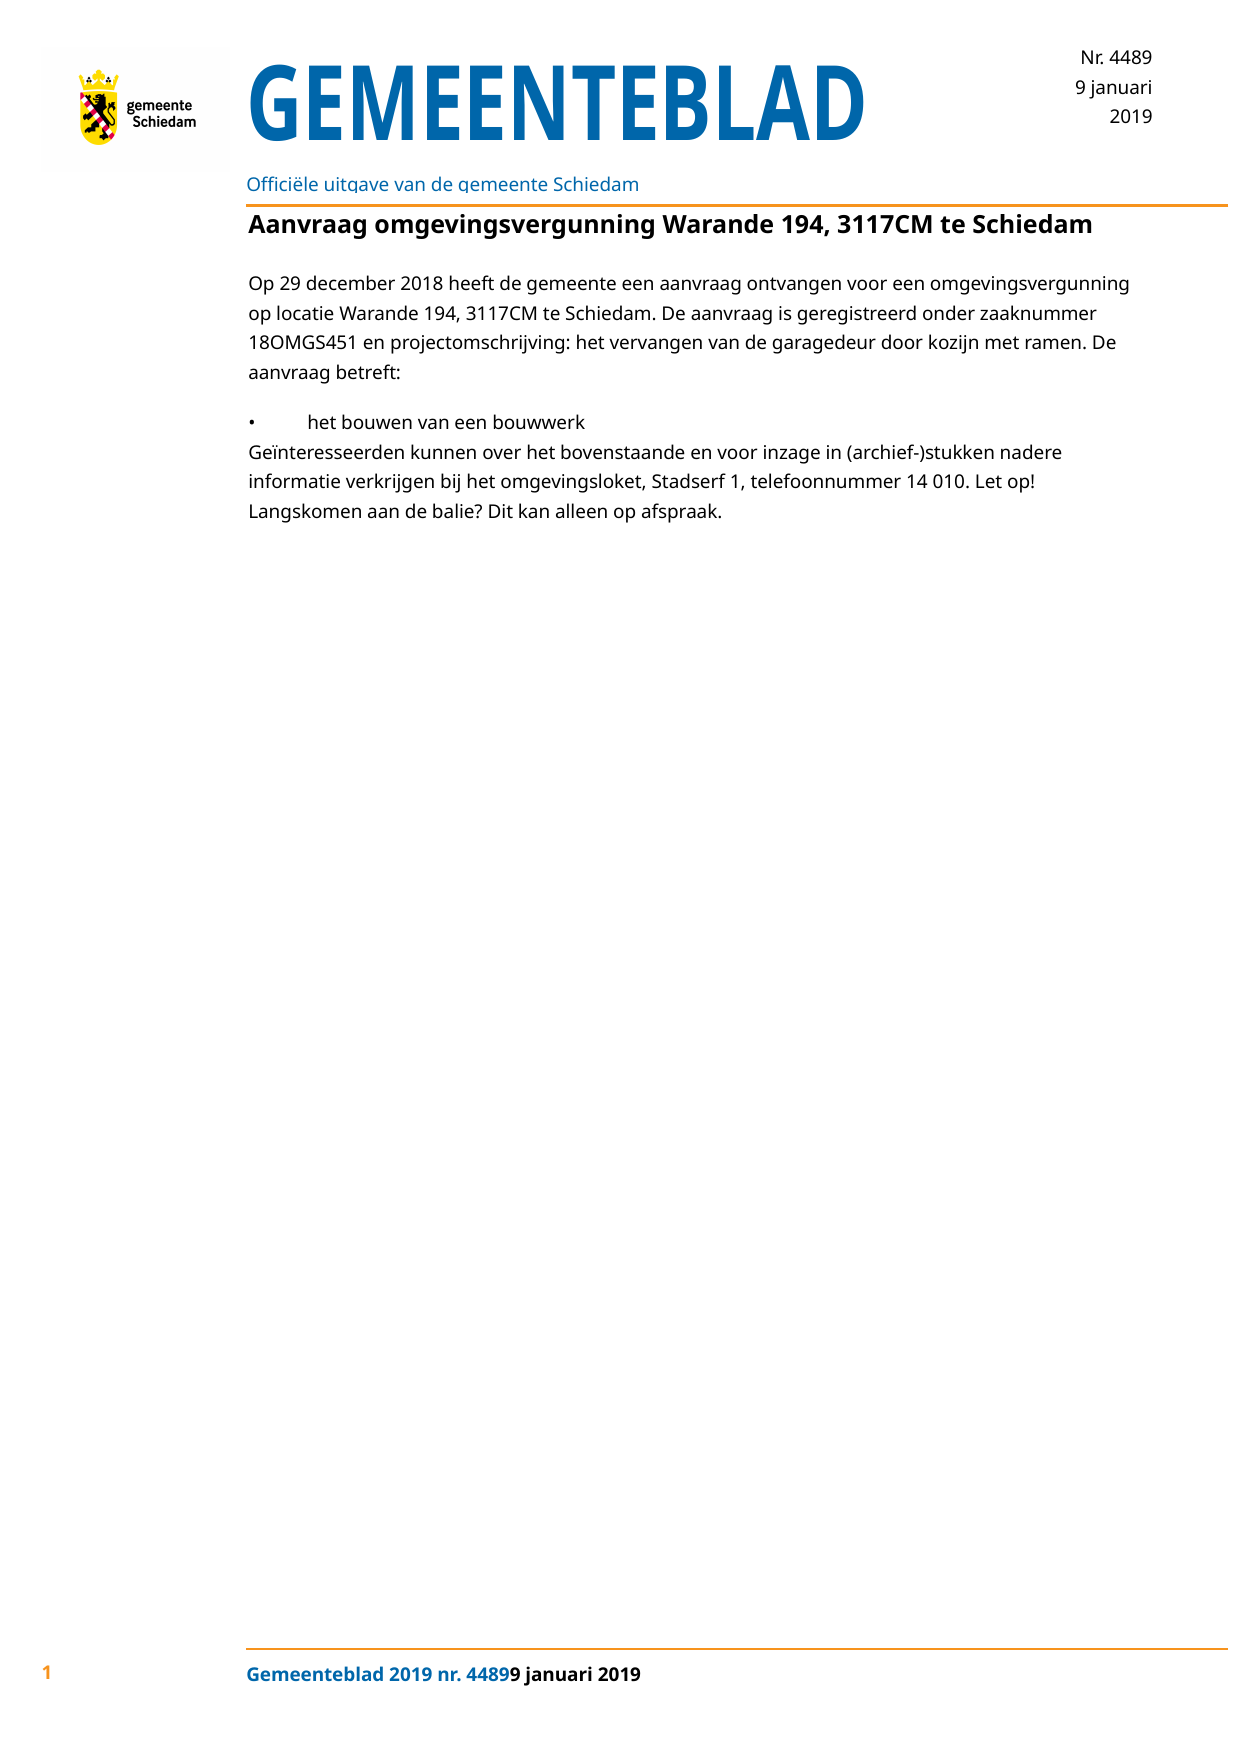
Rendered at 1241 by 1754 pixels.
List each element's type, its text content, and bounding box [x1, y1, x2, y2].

text Aanvraag omgevingsvergunning Warande 194, 3117CM te Schiedam [248, 207, 1152, 241]
list het bouwen van een bouwwerk [248, 409, 1152, 435]
text Op 29 december 2018 heeft de gemeente een aanvraag ontvangen voor een omgevingsvergunning op locatie Warande 194, 3117CM te Schiedam. De aanvraag is geregistreerd onder zaaknummer 18OMGS451 en projectomschrijving: het vervangen van de garagedeur door kozijn met ramen. De aanvraag betreft: [248, 270, 1152, 385]
text Geïnteresseerden kunnen over het bovenstaande en voor inzage in (archief-)stukken nadere informatie verkrijgen bij het omgevingsloket, Stadserf 1, telefoonnummer 14 010. Let op! Langskomen aan de balie? Dit kan alleen op afspraak. [248, 439, 1152, 524]
picture [41, 47, 231, 172]
